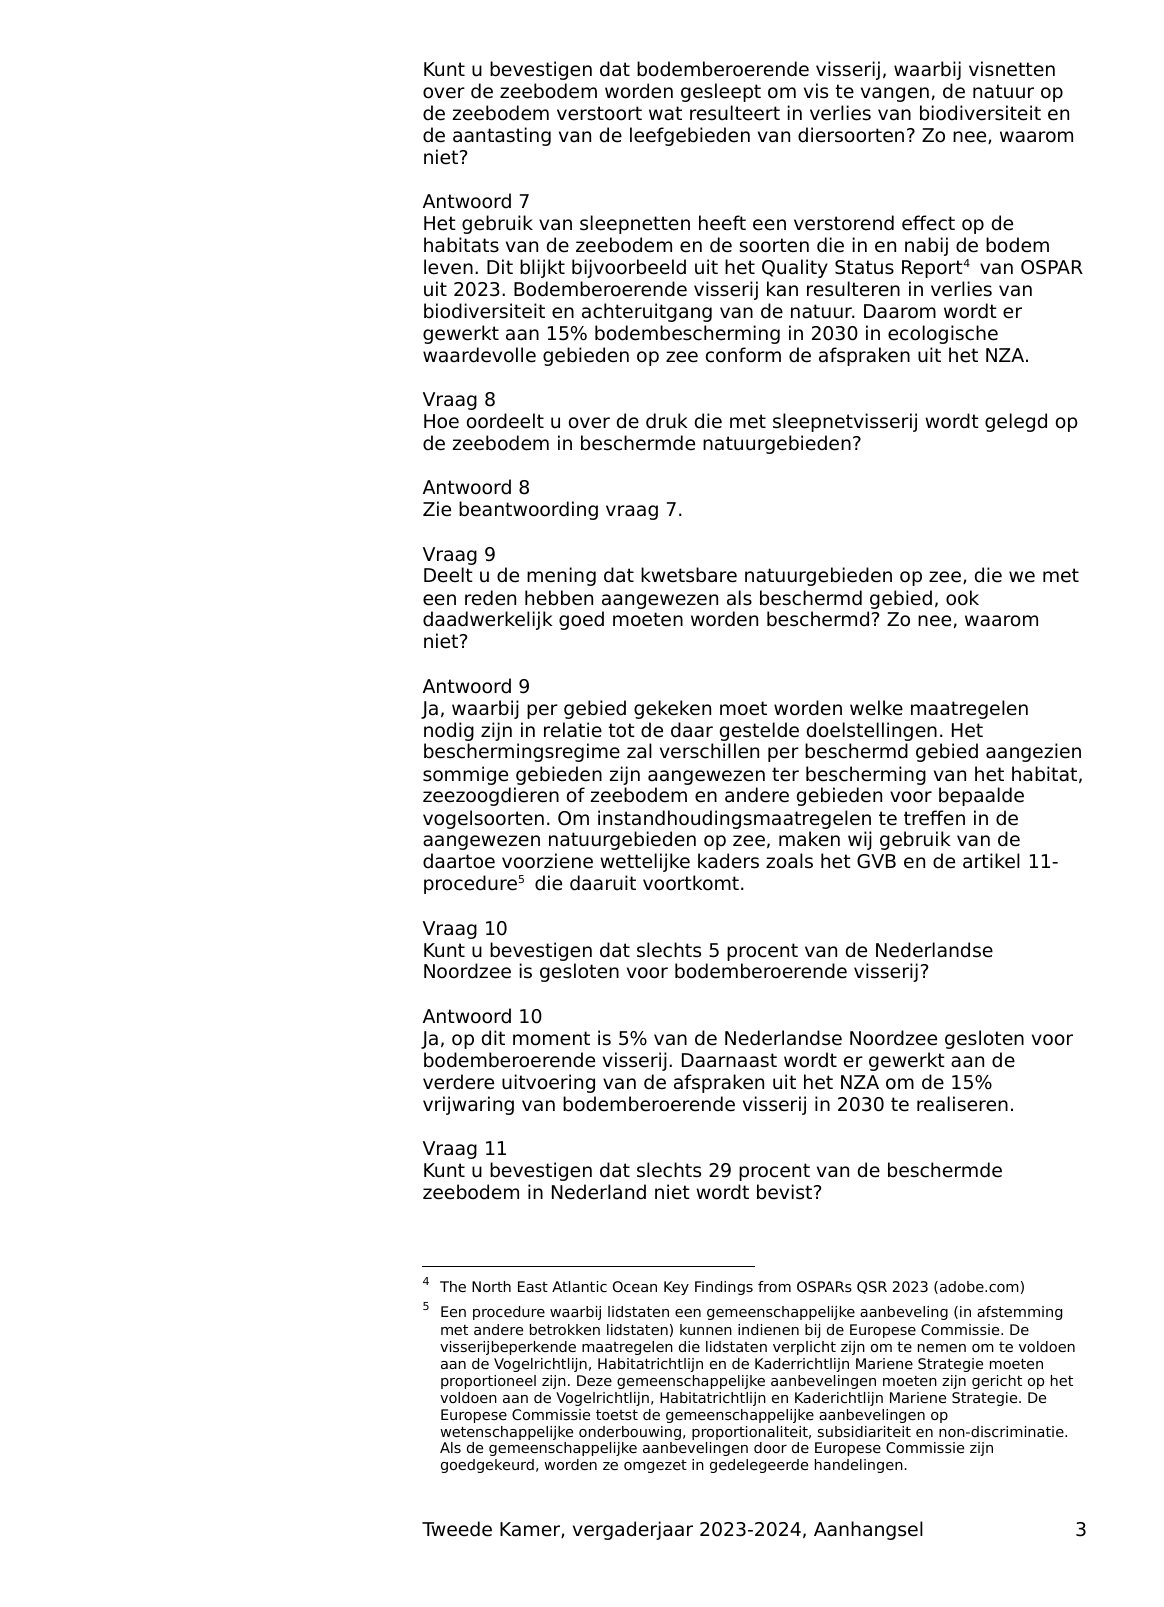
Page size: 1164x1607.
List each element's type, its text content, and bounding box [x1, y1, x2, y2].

text Vraag 8 [422, 389, 1087, 411]
text Antwoord 8 [422, 477, 1087, 499]
text Een procedure waarbij lidstaten een gemeenschappelijke aanbeveling (in afstemming met andere betrokken lidstaten) kunnen indienen bij de Europese Commissie. De visserijbeperkende maatregelen die lidstaten verplicht zijn om te nemen om te voldoen aan de Vogelrichtlijn, Habitatrichtlijn en de Kaderrichtlijn Mariene Strategie moeten proportioneel zijn. Deze gemeenschappelijke aanbevelingen moeten zijn gericht op het voldoen aan de Vogelrichtlijn, Habitatrichtlijn en Kaderichtlijn Mariene Strategie. De Europese Commissie toetst de gemeenschappelijke aanbevelingen op wetenschappelijke onderbouwing, proportionaliteit, subsidiariteit en non-discriminatie. Als de gemeenschappelijke aanbevelingen door de Europese Commissie zijn goedgekeurd, worden ze omgezet in gedelegeerde handelingen. [422, 1300, 1087, 1474]
text Kunt u bevestigen dat slechts 29 procent van de beschermde zeebodem in Nederland niet wordt bevist? [422, 1160, 1087, 1204]
text Vraag 11 [422, 1138, 1087, 1160]
text Vraag 9 [422, 543, 1087, 565]
text Deelt u de mening dat kwetsbare natuurgebieden op zee, die we met een reden hebben aangewezen als beschermd gebied, ook daadwerkelijk goed moeten worden beschermd? Zo nee, waarom niet? [422, 565, 1087, 653]
text Vraag 10 [422, 917, 1087, 939]
text Ja, op dit moment is 5% van de Nederlandse Noordzee gesloten voor bodemberoerende visserij. Daarnaast wordt er gewerkt aan de verdere uitvoering van de afspraken uit het NZA om de 15% vrijwaring van bodemberoerende visserij in 2030 te realiseren. [422, 1028, 1087, 1116]
text Kunt u bevestigen dat slechts 5 procent van de Nederlandse Noordzee is gesloten voor bodemberoerende visserij? [422, 939, 1087, 983]
text Het gebruik van sleepnetten heeft een verstorend effect op de habitats van de zeebodem en de soorten die in en nabij de bodem leven. Dit blijkt bijvoorbeeld uit het Quality Status Report van OSPAR uit 2023. Bodemberoerende visserij kan resulteren in verlies van biodiversiteit en achteruitgang van de natuur. Daarom wordt er gewerkt aan 15% bodembescherming in 2030 in ecologische waardevolle gebieden op zee conform de afspraken uit het NZA. [422, 213, 1087, 367]
text Zie beantwoording vraag 7. [422, 499, 1087, 521]
text Kunt u bevestigen dat bodemberoerende visserij, waarbij visnetten over de zeebodem worden gesleept om vis te vangen, de natuur op de zeebodem verstoort wat resulteert in verlies van biodiversiteit en de aantasting van de leefgebieden van diersoorten? Zo nee, waarom niet? [422, 59, 1087, 169]
text Ja, waarbij per gebied gekeken moet worden welke maatregelen nodig zijn in relatie tot de daar gestelde doelstellingen. Het beschermingsregime zal verschillen per beschermd gebied aangezien sommige gebieden zijn aangewezen ter bescherming van het habitat, zeezoogdieren of zeebodem en andere gebieden voor bepaalde vogelsoorten. Om instandhoudingsmaatregelen te treffen in de aangewezen natuurgebieden op zee, maken wij gebruik van de daartoe voorziene wettelijke kaders zoals het GVB en de artikel 11-procedure die daaruit voortkomt. [422, 697, 1087, 895]
text Antwoord 9 [422, 676, 1087, 697]
text Antwoord 7 [422, 191, 1087, 213]
text Antwoord 10 [422, 1006, 1087, 1028]
text The North East Atlantic Ocean Key Findings from OSPARs QSR 2023 (adobe.com) [422, 1275, 1087, 1297]
text Hoe oordeelt u over de druk die met sleepnetvisserij wordt gelegd op de zeebodem in beschermde natuurgebieden? [422, 411, 1087, 455]
